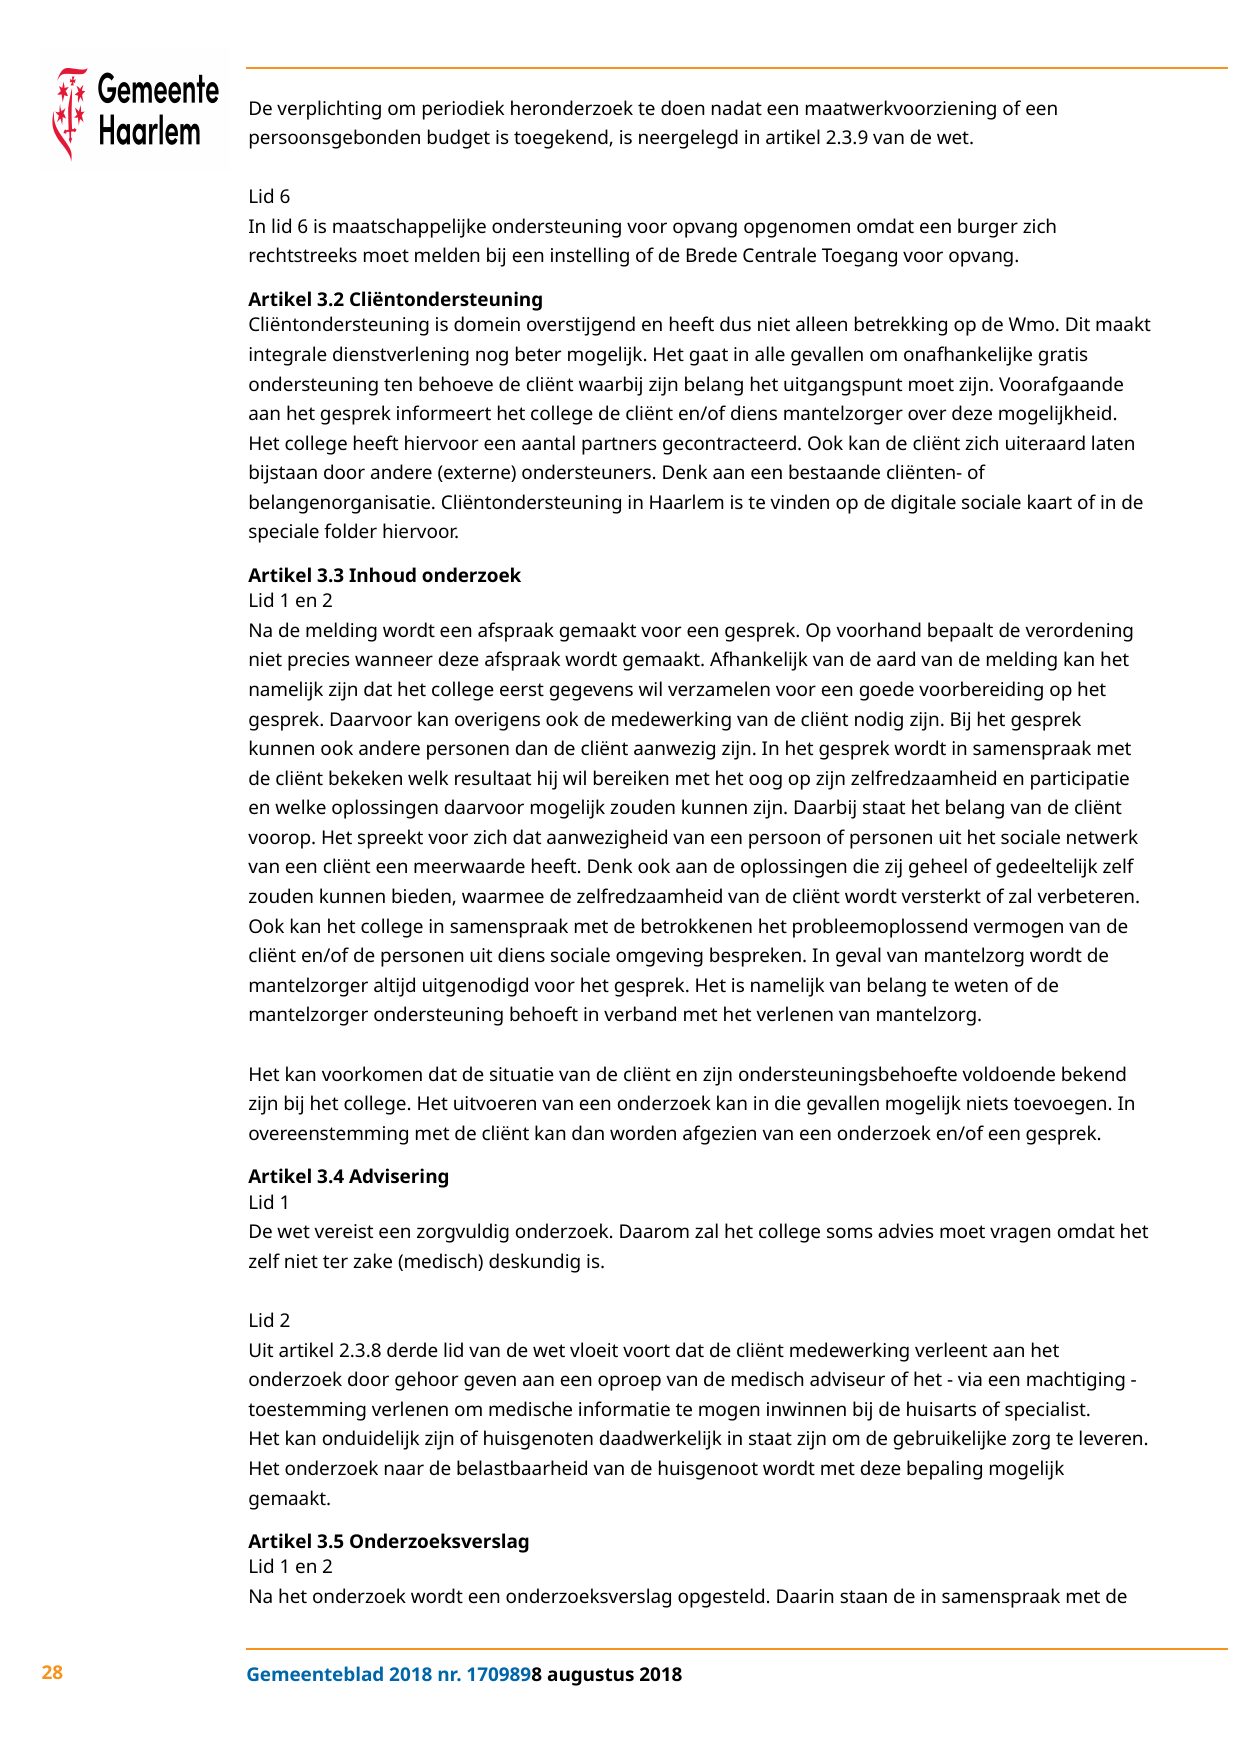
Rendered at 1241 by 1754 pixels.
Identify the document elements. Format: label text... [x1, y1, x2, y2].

text Lid 1 en 2 [248, 1553, 1152, 1579]
text De verplichting om periodiek heronderzoek te doen nadat een maatwerkvoorziening of een persoonsgebonden budget is toegekend, is neergelegd in artikel 2.3.9 van de wet. [248, 95, 1152, 150]
text Artikel 3.3 Inhoud onderzoek [248, 562, 1152, 587]
text Lid 2 [248, 1307, 1152, 1333]
text Het kan voorkomen dat de situatie van de cliënt en zijn ondersteuningsbehoefte voldoende bekend zijn bij het college. Het uitvoeren van een onderzoek kan in die gevallen mogelijk niets toevoegen. In overeenstemming met de cliënt kan dan worden afgezien van een onderzoek en/of een gesprek. [248, 1061, 1152, 1146]
text Lid 1 en 2 [248, 587, 1152, 613]
text Artikel 3.4 Advisering [248, 1163, 1152, 1189]
text Lid 6 [248, 183, 1152, 209]
text In lid 6 is maatschappelijke ondersteuning voor opvang opgenomen omdat een burger zich rechtstreeks moet melden bij een instelling of de Brede Centrale Toegang voor opvang. [248, 213, 1152, 268]
text Na de melding wordt een afspraak gemaakt voor een gesprek. Op voorhand bepaalt de verordening niet precies wanneer deze afspraak wordt gemaakt. Afhankelijk van de aard van de melding kan het namelijk zijn dat het college eerst gegevens wil verzamelen voor een goede voorbereiding op het gesprek. Daarvoor kan overigens ook de medewerking van de cliënt nodig zijn. Bij het gesprek kunnen ook andere personen dan de cliënt aanwezig zijn. In het gesprek wordt in samenspraak met de cliënt bekeken welk resultaat hij wil bereiken met het oog op zijn zelfredzaamheid en participatie en welke oplossingen daarvoor mogelijk zouden kunnen zijn. Daarbij staat het belang van de cliënt voorop. Het spreekt voor zich dat aanwezigheid van een persoon of personen uit het sociale netwerk van een cliënt een meerwaarde heeft. Denk ook aan de oplossingen die zij geheel of gedeeltelijk zelf zouden kunnen bieden, waarmee de zelfredzaamheid van de cliënt wordt versterkt of zal verbeteren. Ook kan het college in samenspraak met de betrokkenen het probleemoplossend vermogen van de cliënt en/of de personen uit diens sociale omgeving bespreken. In geval van mantelzorg wordt de mantelzorger altijd uitgenodigd voor het gesprek. Het is namelijk van belang te weten of de mantelzorger ondersteuning behoeft in verband met het verlenen van mantelzorg. [248, 617, 1152, 1027]
text Na het onderzoek wordt een onderzoeksverslag opgesteld. Daarin staan de in samenspraak met de [248, 1583, 1152, 1609]
text Artikel 3.5 Onderzoeksverslag [248, 1528, 1152, 1553]
text Artikel 3.2 Cliëntondersteuning [248, 286, 1152, 312]
text Het kan onduidelijk zijn of huisgenoten daadwerkelijk in staat zijn om de gebruikelijke zorg te leveren. Het onderzoek naar de belastbaarheid van de huisgenoot wordt met deze bepaling mogelijk gemaakt. [248, 1426, 1152, 1510]
text Cliëntondersteuning is domein overstijgend en heeft dus niet alleen betrekking op de Wmo. Dit maakt integrale dienstverlening nog beter mogelijk. Het gaat in alle gevallen om onafhankelijke gratis ondersteuning ten behoeve de cliënt waarbij zijn belang het uitgangspunt moet zijn. Voorafgaande aan het gesprek informeert het college de cliënt en/of diens mantelzorger over deze mogelijkheid. Het college heeft hiervoor een aantal partners gecontracteerd. Ook kan de cliënt zich uiteraard laten bijstaan door andere (externe) ondersteuners. Denk aan een bestaande cliënten- of belangenorganisatie. Cliëntondersteuning in Haarlem is te vinden op de digitale sociale kaart of in de speciale folder hiervoor. [248, 312, 1152, 544]
text De wet vereist een zorgvuldig onderzoek. Daarom zal het college soms advies moet vragen omdat het zelf niet ter zake (medisch) deskundig is. [248, 1218, 1152, 1274]
text Uit artikel 2.3.8 derde lid van de wet vloeit voort dat de cliënt medewerking verleent aan het onderzoek door gehoor geven aan een oproep van de medisch adviseur of het - via een machtiging - toestemming verlenen om medische informatie te mogen inwinnen bij de huisarts of specialist. [248, 1337, 1152, 1422]
text Lid 1 [248, 1189, 1152, 1214]
picture [41, 47, 231, 172]
